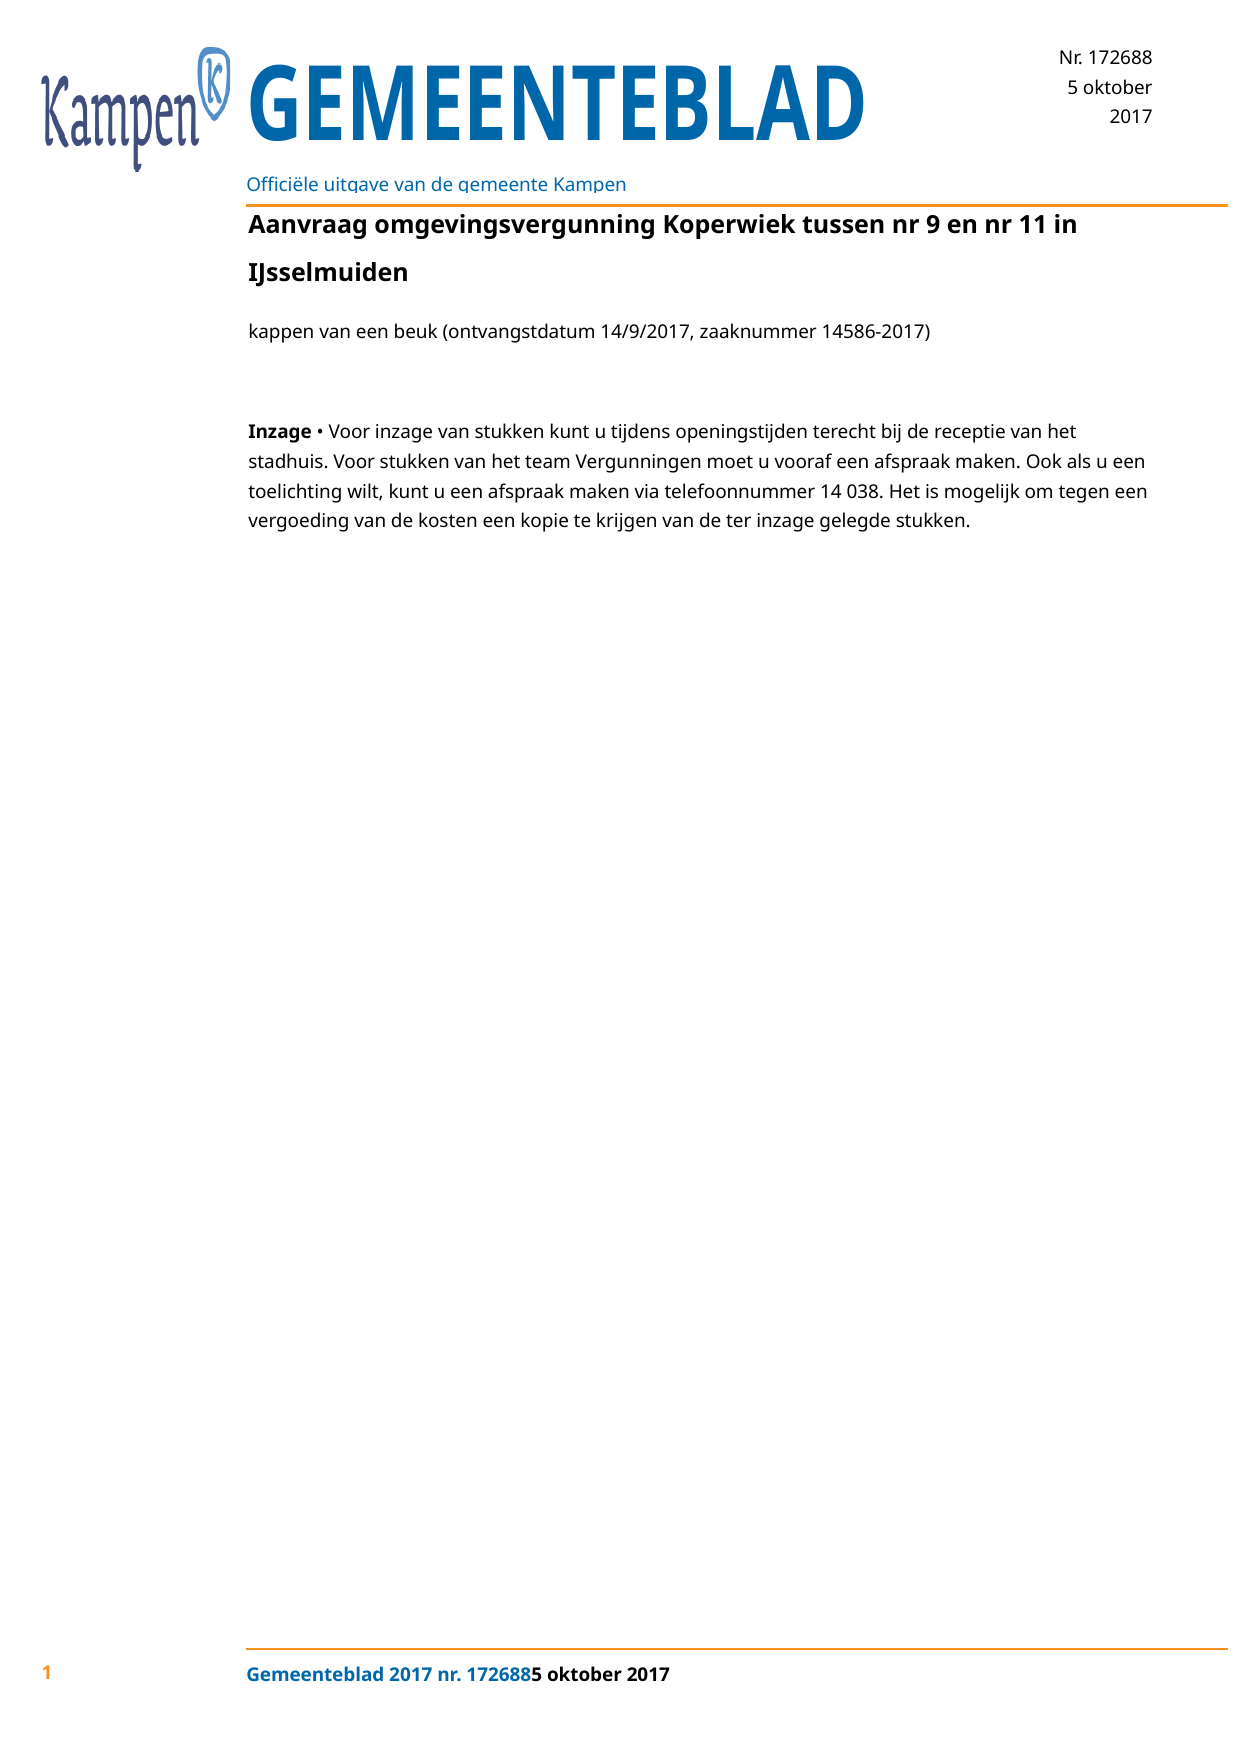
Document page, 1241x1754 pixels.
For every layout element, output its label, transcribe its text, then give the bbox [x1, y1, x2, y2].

text Inzage • Voor inzage van stukken kunt u tijdens openingstijden terecht bij de receptie van het stadhuis. Voor stukken van het team Vergunningen moet u vooraf een afspraak maken. Ook als u een toelichting wilt, kunt u een afspraak maken via telefoonnummer 14 038. Het is mogelijk om tegen een vergoeding van de kosten een kopie te krijgen van de ter inzage gelegde stukken. [248, 419, 1152, 533]
text kappen van een beuk (ontvangstdatum 14/9/2017, zaaknummer 14586-2017) [248, 318, 1152, 344]
picture [41, 47, 231, 172]
text Aanvraag omgevingsvergunning Koperwiek tussen nr 9 en nr 11 in IJsselmuiden [248, 207, 1152, 288]
